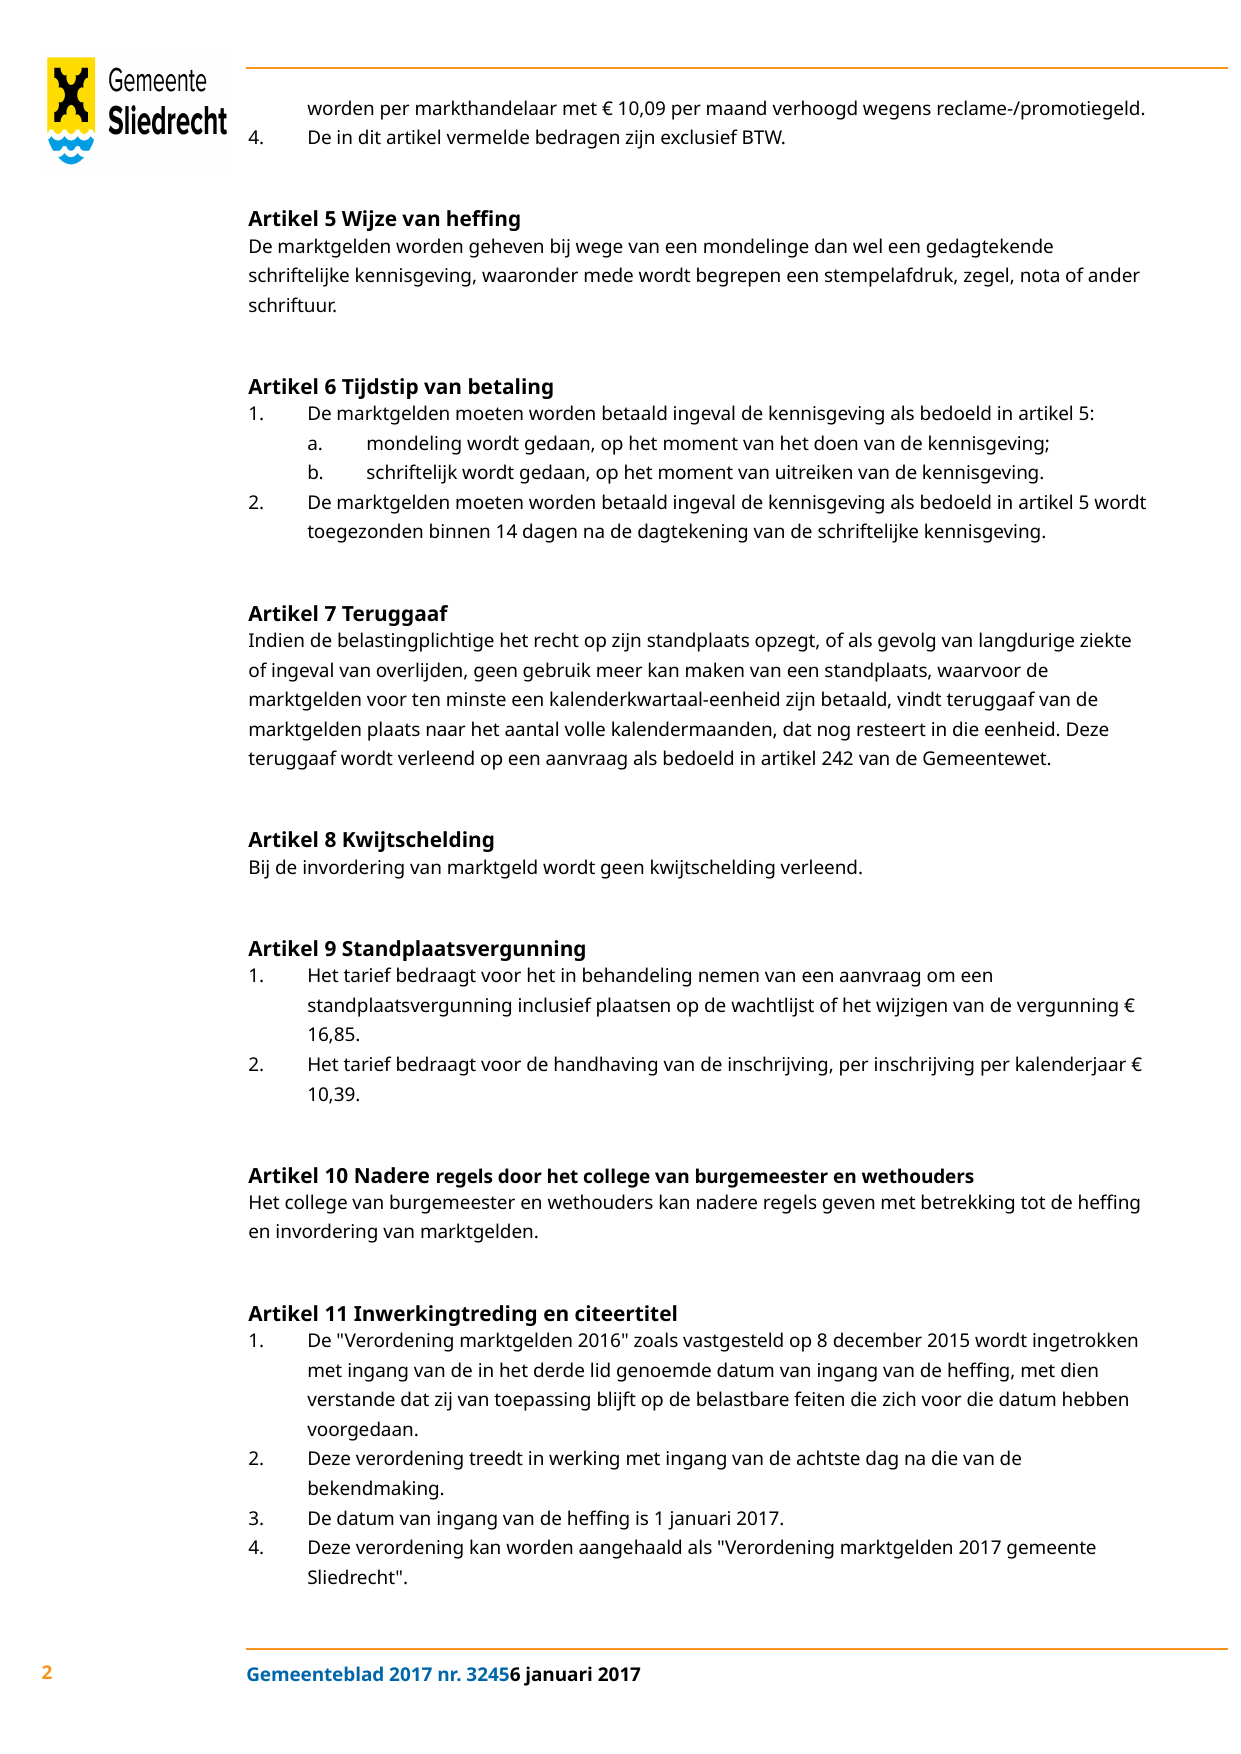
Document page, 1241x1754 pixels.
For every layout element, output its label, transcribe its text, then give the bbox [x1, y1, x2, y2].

text Artikel 10 Nadere regels door het college van burgemeester en wethouders [248, 1161, 1152, 1189]
text De marktgelden worden geheven bij wege van een mondelinge dan wel een gedagtekende schriftelijke kennisgeving, waaronder mede wordt begrepen een stempelafdruk, zegel, nota of ander schriftuur. [248, 233, 1152, 318]
text Artikel 9 Standplaatsvergunning [248, 934, 1152, 962]
list Het tarief bedraagt voor de handhaving van de inschrijving, per inschrijving per kalenderjaar € 10,39. [248, 1051, 1152, 1106]
list De marktgelden moeten worden betaald ingeval de kennisgeving als bedoeld in artikel 5 wordt toegezonden binnen 14 dagen na de dagtekening van de schriftelijke kennisgeving. [248, 489, 1152, 544]
text Artikel 7 Teruggaaf [248, 599, 1152, 627]
text Artikel 8 Kwijtschelding [248, 826, 1152, 854]
list Deze verordening kan worden aangehaald als "Verordening marktgelden 2017 gemeente Sliedrecht". [248, 1534, 1152, 1589]
list Het tarief bedraagt voor het in behandeling nemen van een aanvraag om een standplaatsvergunning inclusief plaatsen op de wachtlijst of het wijzigen van de vergunning € 16,85. [248, 962, 1152, 1047]
text Bij de invordering van marktgeld wordt geen kwijtschelding verleend. [248, 854, 1152, 880]
list De datum van ingang van de heffing is 1 januari 2017. [248, 1505, 1152, 1530]
text Artikel 5 Wijze van heffing [248, 204, 1152, 233]
text Het college van burgemeester en wethouders kan nadere regels geven met betrekking tot de heffing en invordering van marktgelden. [248, 1189, 1152, 1244]
list De in dit artikel vermelde bedragen zijn exclusief BTW. [248, 124, 1152, 150]
text Artikel 6 Tijdstip van betaling [248, 372, 1152, 400]
list De marktgelden moeten worden betaald ingeval de kennisgeving als bedoeld in artikel 5: [248, 400, 1152, 426]
list worden per markthandelaar met € 10,09 per maand verhoogd wegens reclame-/promotiegeld. [248, 95, 1152, 121]
picture [41, 47, 231, 172]
list Deze verordening treedt in werking met ingang van de achtste dag na die van de bekendmaking. [248, 1446, 1152, 1501]
list schriftelijk wordt gedaan, op het moment van uitreiken van de kennisgeving. [307, 459, 1152, 485]
list mondeling wordt gedaan, op het moment van het doen van de kennisgeving; [307, 430, 1152, 456]
list De "Verordening marktgelden 2016" zoals vastgesteld op 8 december 2015 wordt ingetrokken met ingang van de in het derde lid genoemde datum van ingang van de heffing, met dien verstande dat zij van toepassing blijft op de belastbare feiten die zich voor die datum hebben voorgedaan. [248, 1327, 1152, 1442]
text Indien de belastingplichtige het recht op zijn standplaats opzegt, of als gevolg van langdurige ziekte of ingeval van overlijden, geen gebruik meer kan maken van een standplaats, waarvoor de marktgelden voor ten minste een kalenderkwartaal-eenheid zijn betaald, vindt teruggaaf van de marktgelden plaats naar het aantal volle kalendermaanden, dat nog resteert in die eenheid. Deze teruggaaf wordt verleend op een aanvraag als bedoeld in artikel 242 van de Gemeentewet. [248, 627, 1152, 771]
text Artikel 11 Inwerkingtreding en citeertitel [248, 1299, 1152, 1327]
